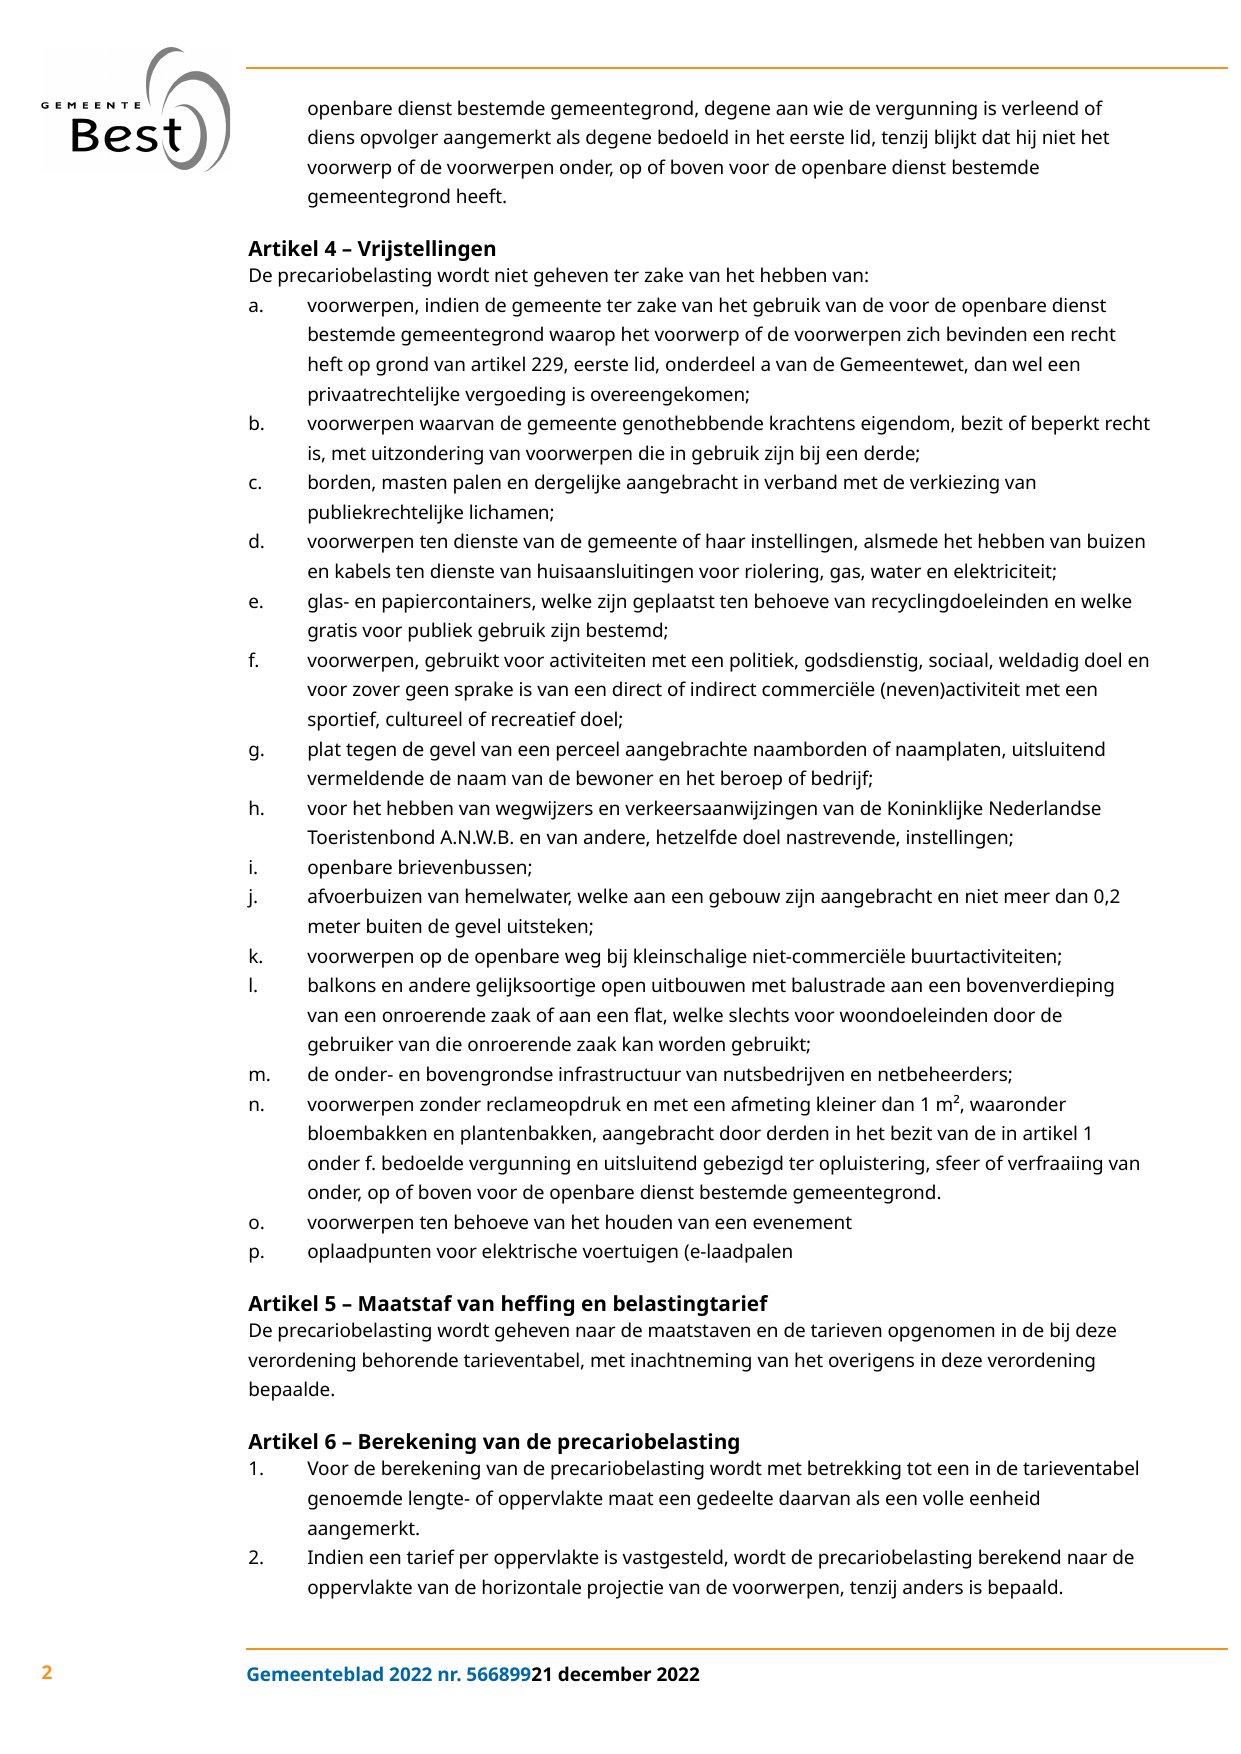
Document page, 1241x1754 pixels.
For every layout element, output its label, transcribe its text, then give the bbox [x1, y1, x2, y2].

list Indien een tarief per oppervlakte is vastgesteld, wordt de precariobelasting berekend naar de oppervlakte van de horizontale projectie van de voorwerpen, tenzij anders is bepaald. [248, 1544, 1152, 1599]
list voorwerpen zonder reclameopdruk en met een afmeting kleiner dan 1 m², waaronder bloembakken en plantenbakken, aangebracht door derden in het bezit van de in artikel 1 onder f. bedoelde vergunning en uitsluitend gebezigd ter opluistering, sfeer of verfraaiing van onder, op of boven voor de openbare dienst bestemde gemeentegrond. [248, 1091, 1152, 1205]
list balkons en andere gelijksoortige open uitbouwen met balustrade aan een bovenverdieping van een onroerende zaak of aan een flat, welke slechts voor woondoeleinden door de gebruiker van die onroerende zaak kan worden gebruikt; [248, 972, 1152, 1057]
list afvoerbuizen van hemelwater, welke aan een gebouw zijn aangebracht en niet meer dan 0,2 meter buiten de gevel uitsteken; [248, 884, 1152, 939]
list voorwerpen op de openbare weg bij kleinschalige niet-commerciële buurtactiviteiten; [248, 943, 1152, 968]
list voorwerpen ten dienste van de gemeente of haar instellingen, alsmede het hebben van buizen en kabels ten dienste van huisaansluitingen voor riolering, gas, water en elektriciteit; [248, 529, 1152, 584]
text Artikel 5 – Maatstaf van heffing en belastingtarief [248, 1289, 1152, 1317]
picture [41, 47, 231, 172]
text De precariobelasting wordt geheven naar de maatstaven en de tarieven opgenomen in de bij deze verordening behorende tarieventabel, met inachtneming van het overigens in deze verordening bepaalde. [248, 1317, 1152, 1402]
list de onder- en bovengrondse infrastructuur van nutsbedrijven en netbeheerders; [248, 1061, 1152, 1087]
list Voor de berekening van de precariobelasting wordt met betrekking tot een in de tarieventabel genoemde lengte- of oppervlakte maat een gedeelte daarvan als een volle eenheid aangemerkt. [248, 1456, 1152, 1540]
text Artikel 4 – Vrijstellingen [248, 234, 1152, 262]
list borden, masten palen en dergelijke aangebracht in verband met de verkiezing van publiekrechtelijke lichamen; [248, 469, 1152, 525]
list voorwerpen, indien de gemeente ter zake van het gebruik van de voor de openbare dienst bestemde gemeentegrond waarop het voorwerp of de voorwerpen zich bevinden een recht heft op grond van artikel 229, eerste lid, onderdeel a van de Gemeentewet, dan wel een privaatrechtelijke vergoeding is overeengekomen; [248, 292, 1152, 406]
text Artikel 6 – Berekening van de precariobelasting [248, 1427, 1152, 1456]
list voorwerpen waarvan de gemeente genothebbende krachtens eigendom, bezit of beperkt recht is, met uitzondering van voorwerpen die in gebruik zijn bij een derde; [248, 410, 1152, 466]
list oplaadpunten voor elektrische voertuigen (e-laadpalen [248, 1239, 1152, 1264]
list plat tegen de gevel van een perceel aangebrachte naamborden of naamplaten, uitsluitend vermeldende de naam van de bewoner en het beroep of bedrijf; [248, 736, 1152, 791]
text De precariobelasting wordt niet geheven ter zake van het hebben van: [248, 262, 1152, 288]
list glas- en papiercontainers, welke zijn geplaatst ten behoeve van recyclingdoeleinden en welke gratis voor publiek gebruik zijn bestemd; [248, 588, 1152, 643]
list openbare dienst bestemde gemeentegrond, degene aan wie de vergunning is verleend of diens opvolger aangemerkt als degene bedoeld in het eerste lid, tenzij blijkt dat hij niet het voorwerp of de voorwerpen onder, op of boven voor de openbare dienst bestemde gemeentegrond heeft. [248, 95, 1152, 209]
list voorwerpen, gebruikt voor activiteiten met een politiek, godsdienstig, sociaal, weldadig doel en voor zover geen sprake is van een direct of indirect commerciële (neven)activiteit met een sportief, cultureel of recreatief doel; [248, 647, 1152, 732]
list voorwerpen ten behoeve van het houden van een evenement [248, 1209, 1152, 1235]
list voor het hebben van wegwijzers en verkeersaanwijzingen van de Koninklijke Nederlandse Toeristenbond A.N.W.B. en van andere, hetzelfde doel nastrevende, instellingen; [248, 795, 1152, 850]
list openbare brievenbussen; [248, 854, 1152, 880]
